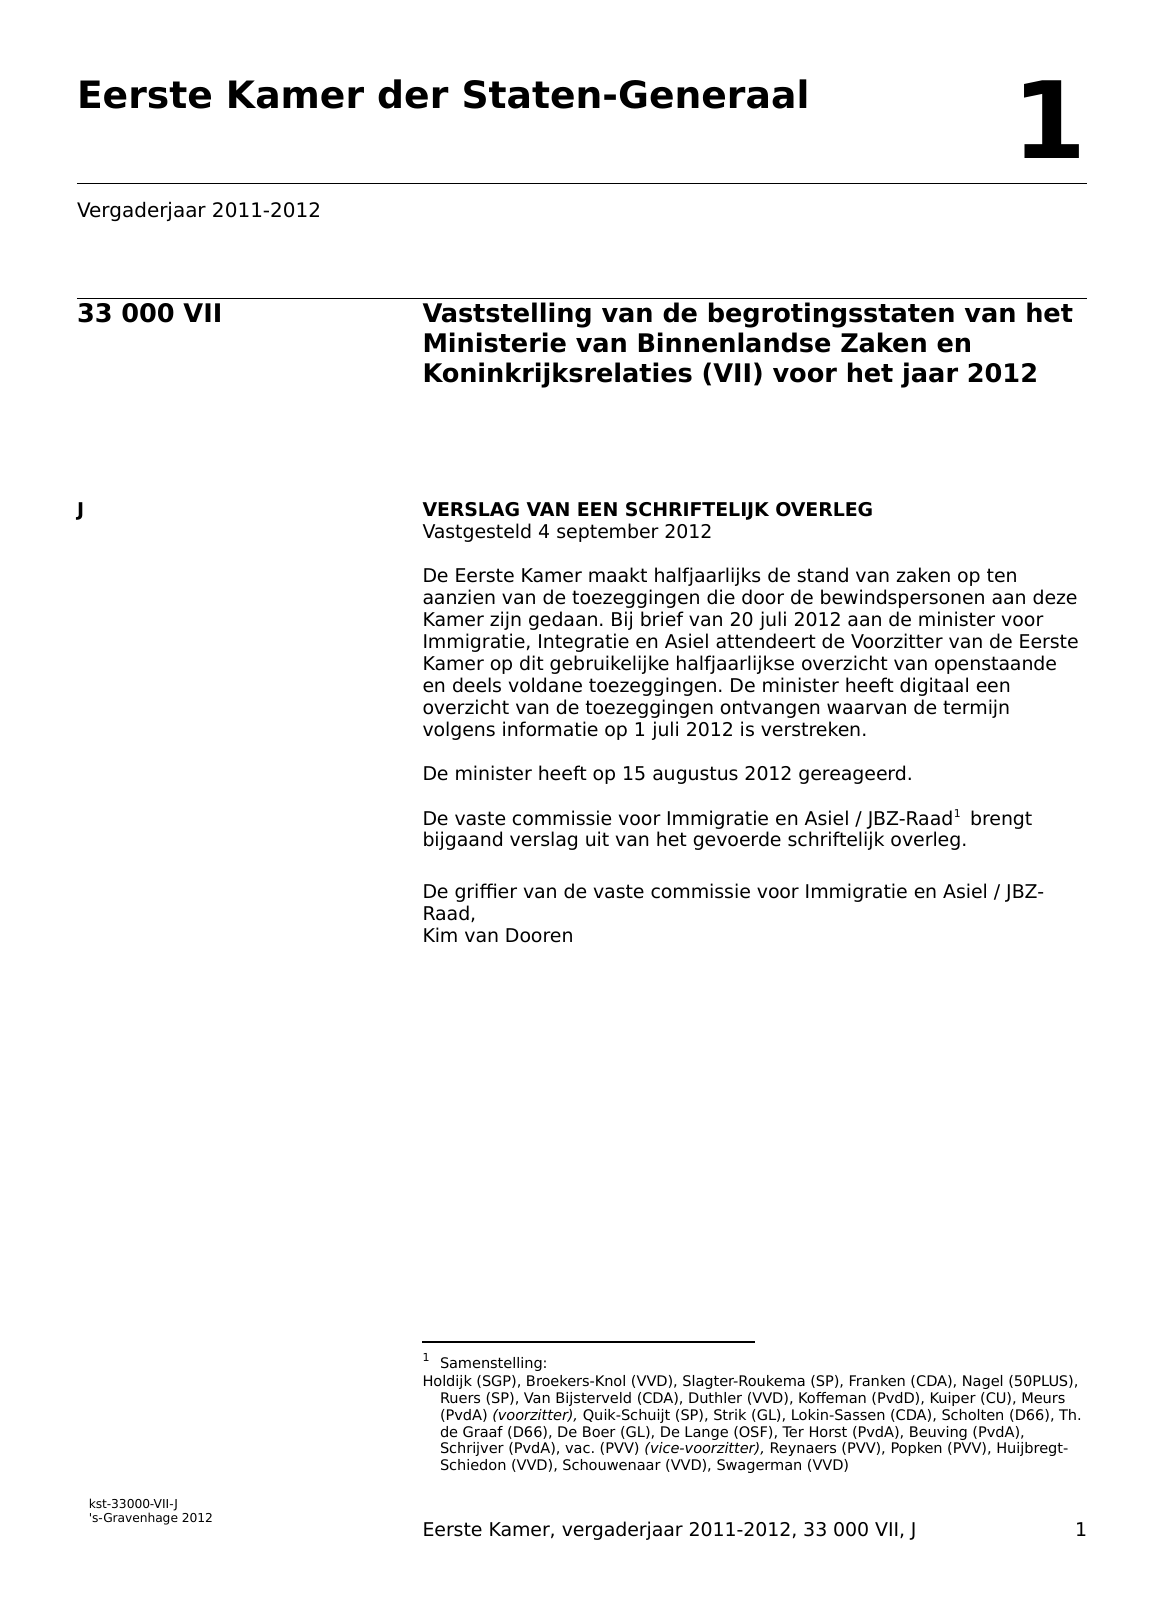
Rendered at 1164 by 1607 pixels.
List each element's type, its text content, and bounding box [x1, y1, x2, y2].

text Samenstelling: [422, 1351, 1087, 1373]
text Vastgesteld 4 september 2012 [422, 521, 1087, 543]
text De Eerste Kamer maakt halfjaarlijks de stand van zaken op ten aanzien van de toezeggingen die door de bewindspersonen aan deze Kamer zijn gedaan. Bij brief van 20 juli 2012 aan de minister voor Immigratie, Integratie en Asiel attendeert de Voorzitter van de Eerste Kamer op dit gebruikelijke halfjaarlijkse overzicht van openstaande en deels voldane toezeggingen. De minister heeft digitaal een overzicht van de toezeggingen ontvangen waarvan de termijn volgens informatie op 1 juli 2012 is verstreken. [422, 565, 1087, 741]
text kst-33000-VII-J [88, 1497, 323, 1511]
text De vaste commissie voor Immigratie en Asiel / JBZ-Raad brengt bijgaand verslag uit van het gevoerde schriftelijk overleg. [422, 807, 1087, 851]
table_cell Vergaderjaar 2011-2012 [77, 184, 1087, 298]
subtitle 33 000 VII Vaststelling van de begrotingsstaten van het Ministerie van Binnenlandse Zaken en Koninkrijksrelaties (VII) voor het jaar 2012 [77, 299, 1087, 388]
text 's-Gravenhage 2012 [88, 1511, 323, 1525]
text De griffier van de vaste commissie voor Immigratie en Asiel / JBZ-Raad, Kim van Dooren [422, 881, 1087, 947]
text Holdijk (SGP), Broekers-Knol (VVD), Slagter-Roukema (SP), Franken (CDA), Nagel (50PLUS), Ruers (SP), Van Bijsterveld (CDA), Duthler (VVD), Koffeman (PvdD), Kuiper (CU), Meurs (PvdA) (voorzitter), Quik-Schuijt (SP), Strik (GL), Lokin-Sassen (CDA), Scholten (D66), Th. de Graaf (D66), De Boer (GL), De Lange (OSF), Ter Horst (PvdA), Beuving (PvdA), Schrijver (PvdA), vac. (PVV) (vice-voorzitter), Reynaers (PVV), Popken (PVV), Huijbregt-Schiedon (VVD), Schouwenaar (VVD), Swagerman (VVD) [422, 1373, 1087, 1474]
subtitle J VERSLAG VAN EEN SCHRIFTELIJK OVERLEG [77, 499, 1087, 521]
table_header Eerste Kamer der Staten-Generaal [77, 59, 886, 183]
table_header 1 [886, 59, 1087, 183]
text De minister heeft op 15 augustus 2012 gereageerd. [422, 763, 1087, 785]
